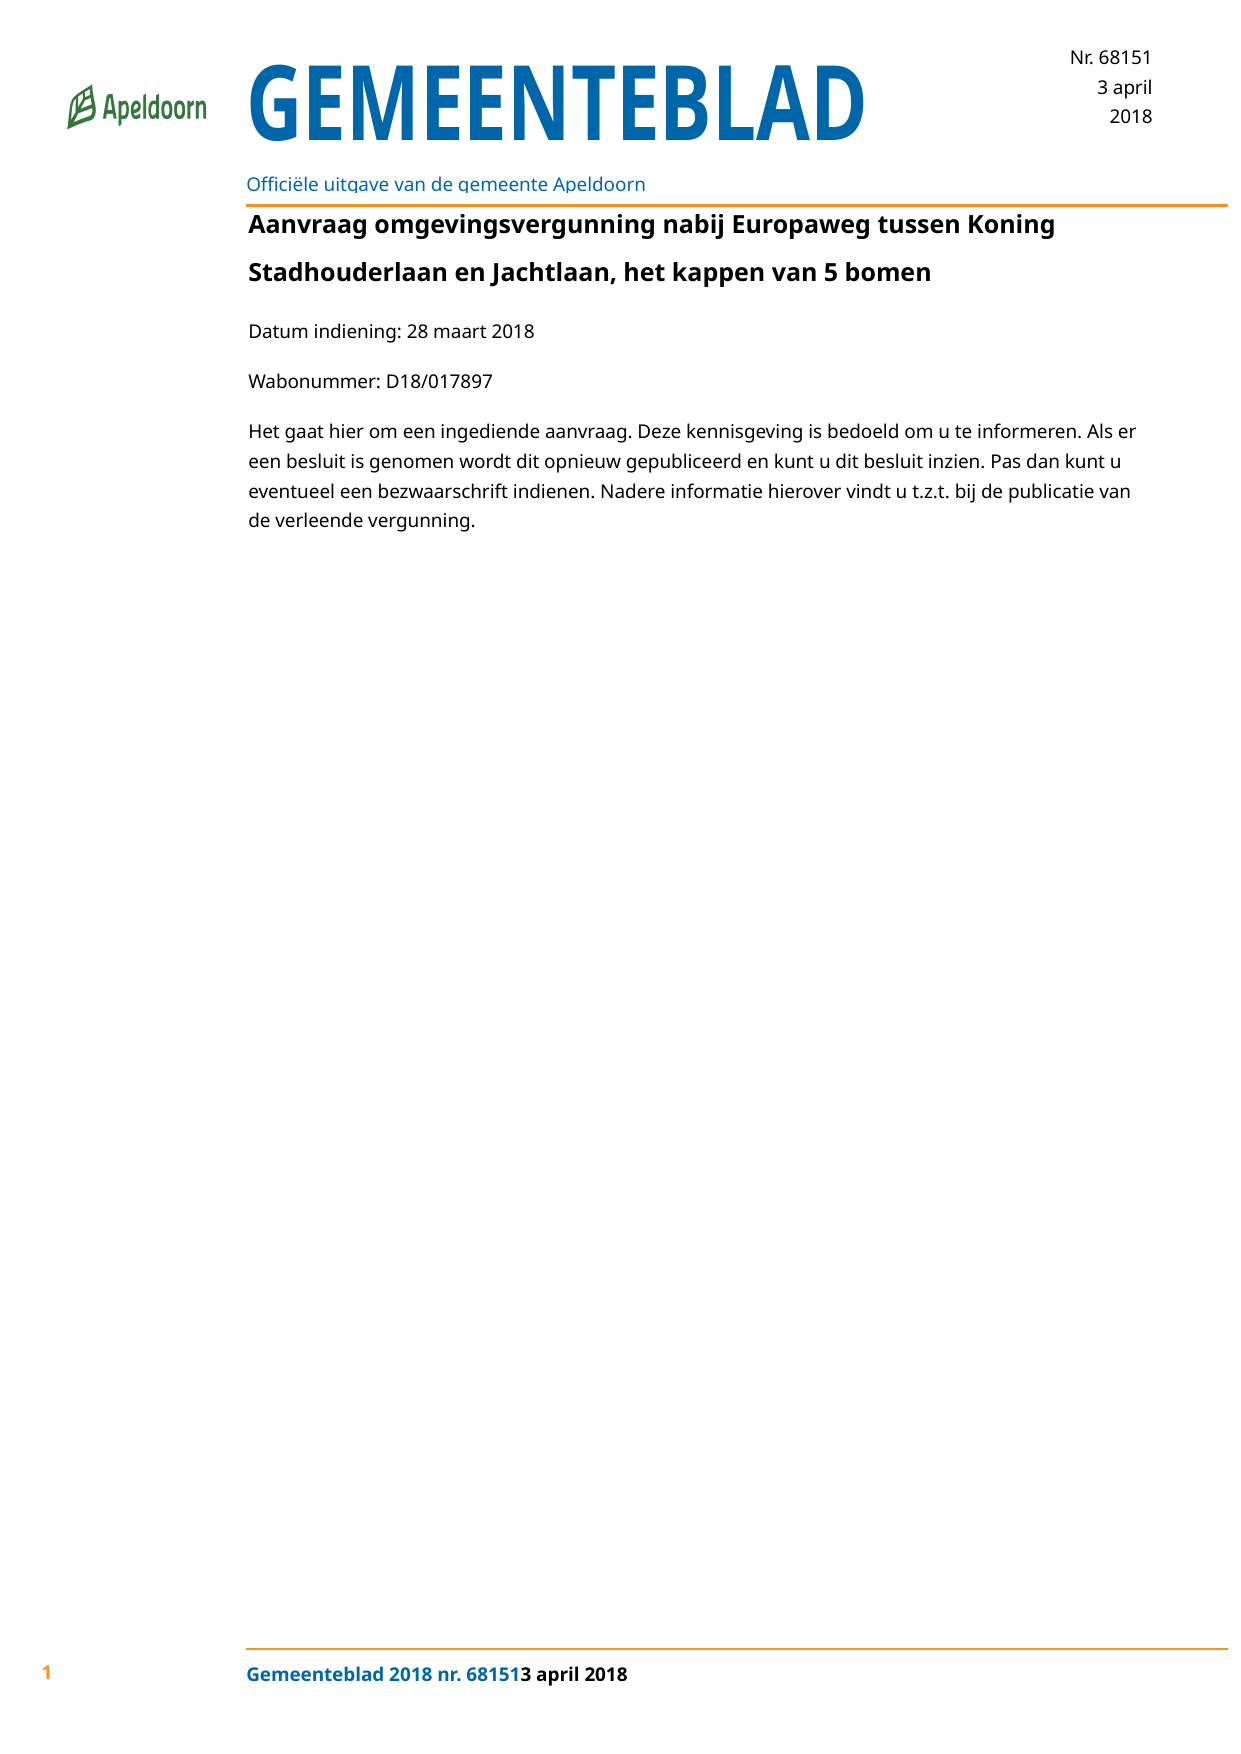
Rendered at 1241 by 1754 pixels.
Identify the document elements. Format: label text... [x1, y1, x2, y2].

picture [41, 47, 231, 172]
text Het gaat hier om een ingediende aanvraag. Deze kennisgeving is bedoeld om u te informeren. Als er een besluit is genomen wordt dit opnieuw gepubliceerd en kunt u dit besluit inzien. Pas dan kunt u eventueel een bezwaarschrift indienen. Nadere informatie hierover vindt u t.z.t. bij de publicatie van de verleende vergunning. [248, 419, 1152, 533]
text Datum indiening: 28 maart 2018 [248, 318, 1152, 344]
text Aanvraag omgevingsvergunning nabij Europaweg tussen Koning Stadhouderlaan en Jachtlaan, het kappen van 5 bomen [248, 207, 1152, 288]
text Wabonummer: D18/017897 [248, 368, 1152, 394]
